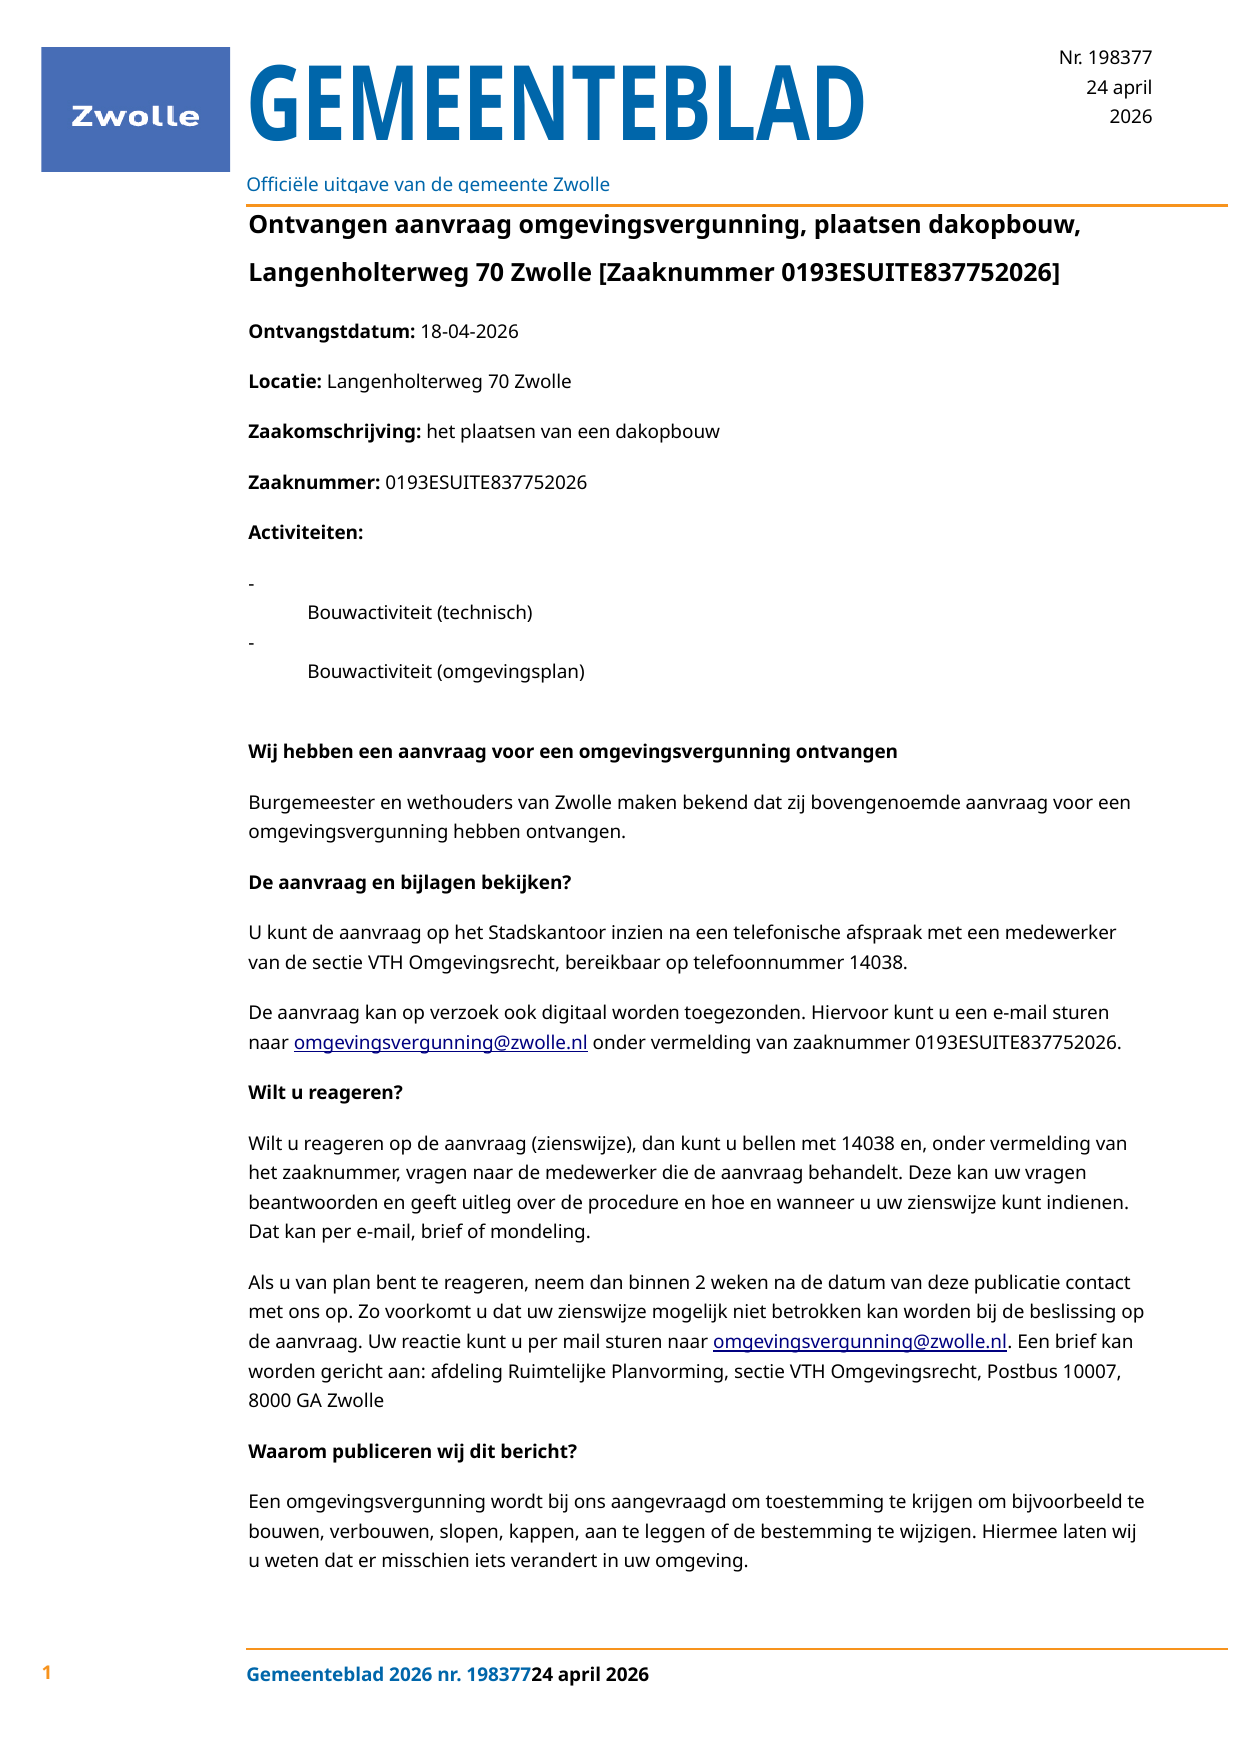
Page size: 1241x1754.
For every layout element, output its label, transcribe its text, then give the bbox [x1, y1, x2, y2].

text Wij hebben een aanvraag voor een omgevingsvergunning ontvangen [248, 739, 1152, 764]
text Zaaknummer: 0193ESUITE837752026 [248, 469, 1152, 495]
text Wilt u reageren? [248, 1079, 1152, 1105]
text U kunt de aanvraag op het Stadskantoor inzien na een telefonische afspraak met een medewerker van de sectie VTH Omgevingsrecht, bereikbaar op telefoonnummer 14038. [248, 919, 1152, 975]
picture [41, 47, 231, 172]
text Ontvangen aanvraag omgevingsvergunning, plaatsen dakopbouw, Langenholterweg 70 Zwolle [Zaaknummer 0193ESUITE837752026] [248, 207, 1152, 288]
text Zaakomschrijving: het plaatsen van een dakopbouw [248, 419, 1152, 444]
text Locatie: Langenholterweg 70 Zwolle [248, 368, 1152, 394]
text Waarom publiceren wij dit bericht? [248, 1438, 1152, 1464]
text Activiteiten: [248, 519, 1152, 545]
text Ontvangstdatum: 18-04-2026 [248, 318, 1152, 344]
text De aanvraag en bijlagen bekijken? [248, 869, 1152, 895]
text De aanvraag kan op verzoek ook digitaal worden toegezonden. Hiervoor kunt u een e-mail sturen naar omgevingsvergunning@zwolle.nl onder vermelding van zaaknummer 0193ESUITE837752026. [248, 999, 1152, 1055]
list Bouwactiviteit (technisch) [248, 599, 1152, 625]
text Wilt u reageren op de aanvraag (zienswijze), dan kunt u bellen met 14038 en, onder vermelding van het zaaknummer, vragen naar de medewerker die de aanvraag behandelt. Deze kan uw vragen beantwoorden en geeft uitleg over de procedure en hoe en wanneer u uw zienswijze kunt indienen. Dat kan per e-mail, brief of mondeling. [248, 1130, 1152, 1244]
text Burgemeester en wethouders van Zwolle maken bekend dat zij bovengenoemde aanvraag voor een omgevingsvergunning hebben ontvangen. [248, 789, 1152, 844]
list Bouwactiviteit (omgevingsplan) [248, 659, 1152, 684]
text Een omgevingsvergunning wordt bij ons aangevraagd om toestemming te krijgen om bijvoorbeeld te bouwen, verbouwen, slopen, kappen, aan te leggen of de bestemming te wijzigen. Hiermee laten wij u weten dat er misschien iets verandert in uw omgeving. [248, 1488, 1152, 1573]
text Als u van plan bent te reageren, neem dan binnen 2 weken na de datum van deze publicatie contact met ons op. Zo voorkomt u dat uw zienswijze mogelijk niet betrokken kan worden bij de beslissing op de aanvraag. Uw reactie kunt u per mail sturen naar omgevingsvergunning@zwolle.nl. Een brief kan worden gericht aan: afdeling Ruimtelijke Planvorming, sectie VTH Omgevingsrecht, Postbus 10007, 8000 GA Zwolle [248, 1269, 1152, 1413]
